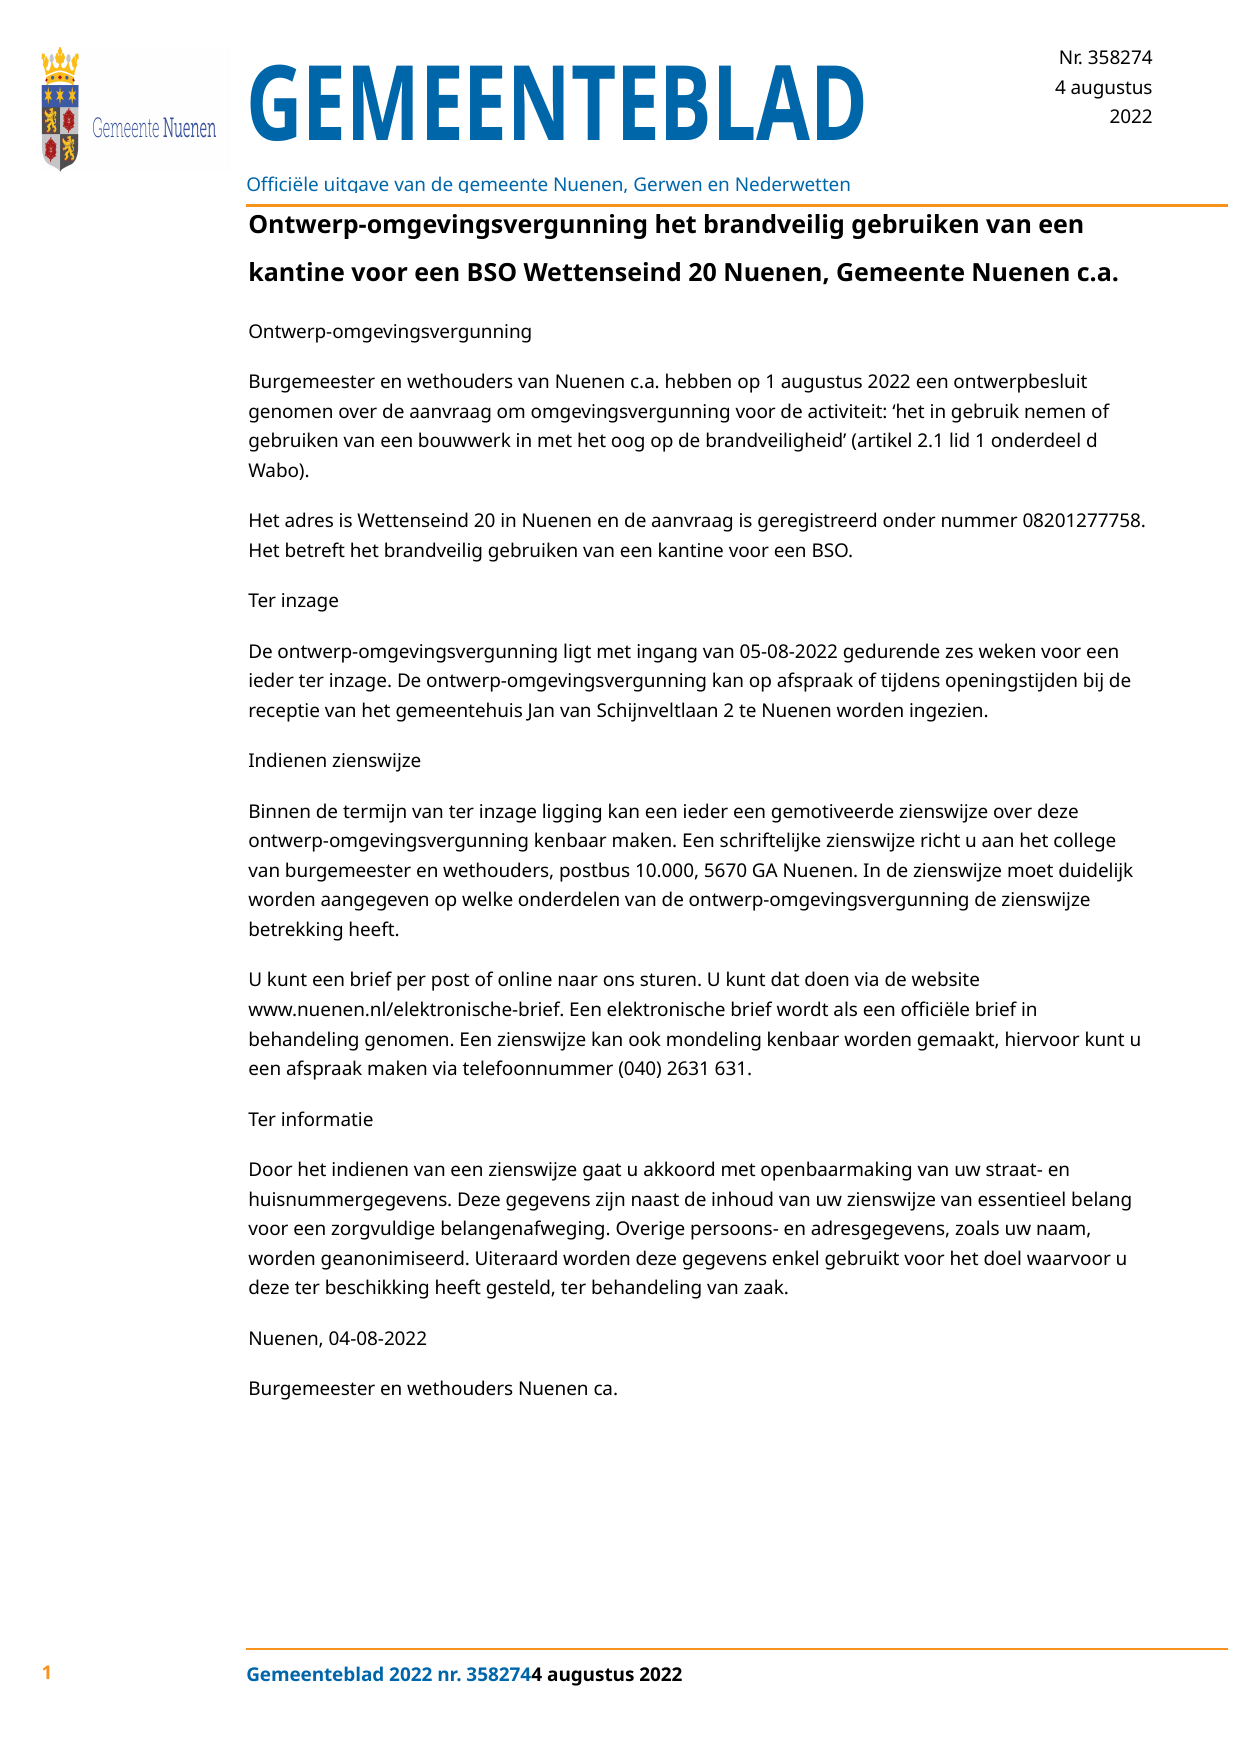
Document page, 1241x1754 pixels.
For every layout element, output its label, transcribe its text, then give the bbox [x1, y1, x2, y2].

text Ter informatie [248, 1106, 1152, 1132]
text De ontwerp-omgevingsvergunning ligt met ingang van 05-08-2022 gedurende zes weken voor een ieder ter inzage. De ontwerp-omgevingsvergunning kan op afspraak of tijdens openingstijden bij de receptie van het gemeentehuis Jan van Schijnveltlaan 2 te Nuenen worden ingezien. [248, 638, 1152, 723]
text Ontwerp-omgevingsvergunning [248, 318, 1152, 344]
text Ontwerp-omgevingsvergunning het brandveilig gebruiken van een kantine voor een BSO Wettenseind 20 Nuenen, Gemeente Nuenen c.a. [248, 207, 1152, 288]
text Burgemeester en wethouders van Nuenen c.a. hebben op 1 augustus 2022 een ontwerpbesluit genomen over de aanvraag om omgevingsvergunning voor de activiteit: ‘het in gebruik nemen of gebruiken van een bouwwerk in met het oog op de brandveiligheid’ (artikel 2.1 lid 1 onderdeel d Wabo). [248, 368, 1152, 483]
text Door het indienen van een zienswijze gaat u akkoord met openbaarmaking van uw straat- en huisnummergegevens. Deze gegevens zijn naast de inhoud van uw zienswijze van essentieel belang voor een zorgvuldige belangenafweging. Overige persoons- en adresgegevens, zoals uw naam, worden geanonimiseerd. Uiteraard worden deze gegevens enkel gebruikt voor het doel waarvoor u deze ter beschikking heeft gesteld, ter behandeling van zaak. [248, 1156, 1152, 1300]
text Burgemeester en wethouders Nuenen ca. [248, 1375, 1152, 1401]
picture [41, 47, 231, 172]
text Het adres is Wettenseind 20 in Nuenen en de aanvraag is geregistreerd onder nummer 08201277758. Het betreft het brandveilig gebruiken van een kantine voor een BSO. [248, 507, 1152, 563]
text Indienen zienswijze [248, 747, 1152, 773]
text Ter inzage [248, 587, 1152, 613]
text Binnen de termijn van ter inzage ligging kan een ieder een gemotiveerde zienswijze over deze ontwerp-omgevingsvergunning kenbaar maken. Een schriftelijke zienswijze richt u aan het college van burgemeester en wethouders, postbus 10.000, 5670 GA Nuenen. In de zienswijze moet duidelijk worden aangegeven op welke onderdelen van de ontwerp-omgevingsvergunning de zienswijze betrekking heeft. [248, 798, 1152, 942]
text U kunt een brief per post of online naar ons sturen. U kunt dat doen via de website www.nuenen.nl/elektronische-brief. Een elektronische brief wordt als een officiële brief in behandeling genomen. Een zienswijze kan ook mondeling kenbaar worden gemaakt, hiervoor kunt u een afspraak maken via telefoonnummer (040) 2631 631. [248, 967, 1152, 1081]
text Nuenen, 04-08-2022 [248, 1325, 1152, 1351]
